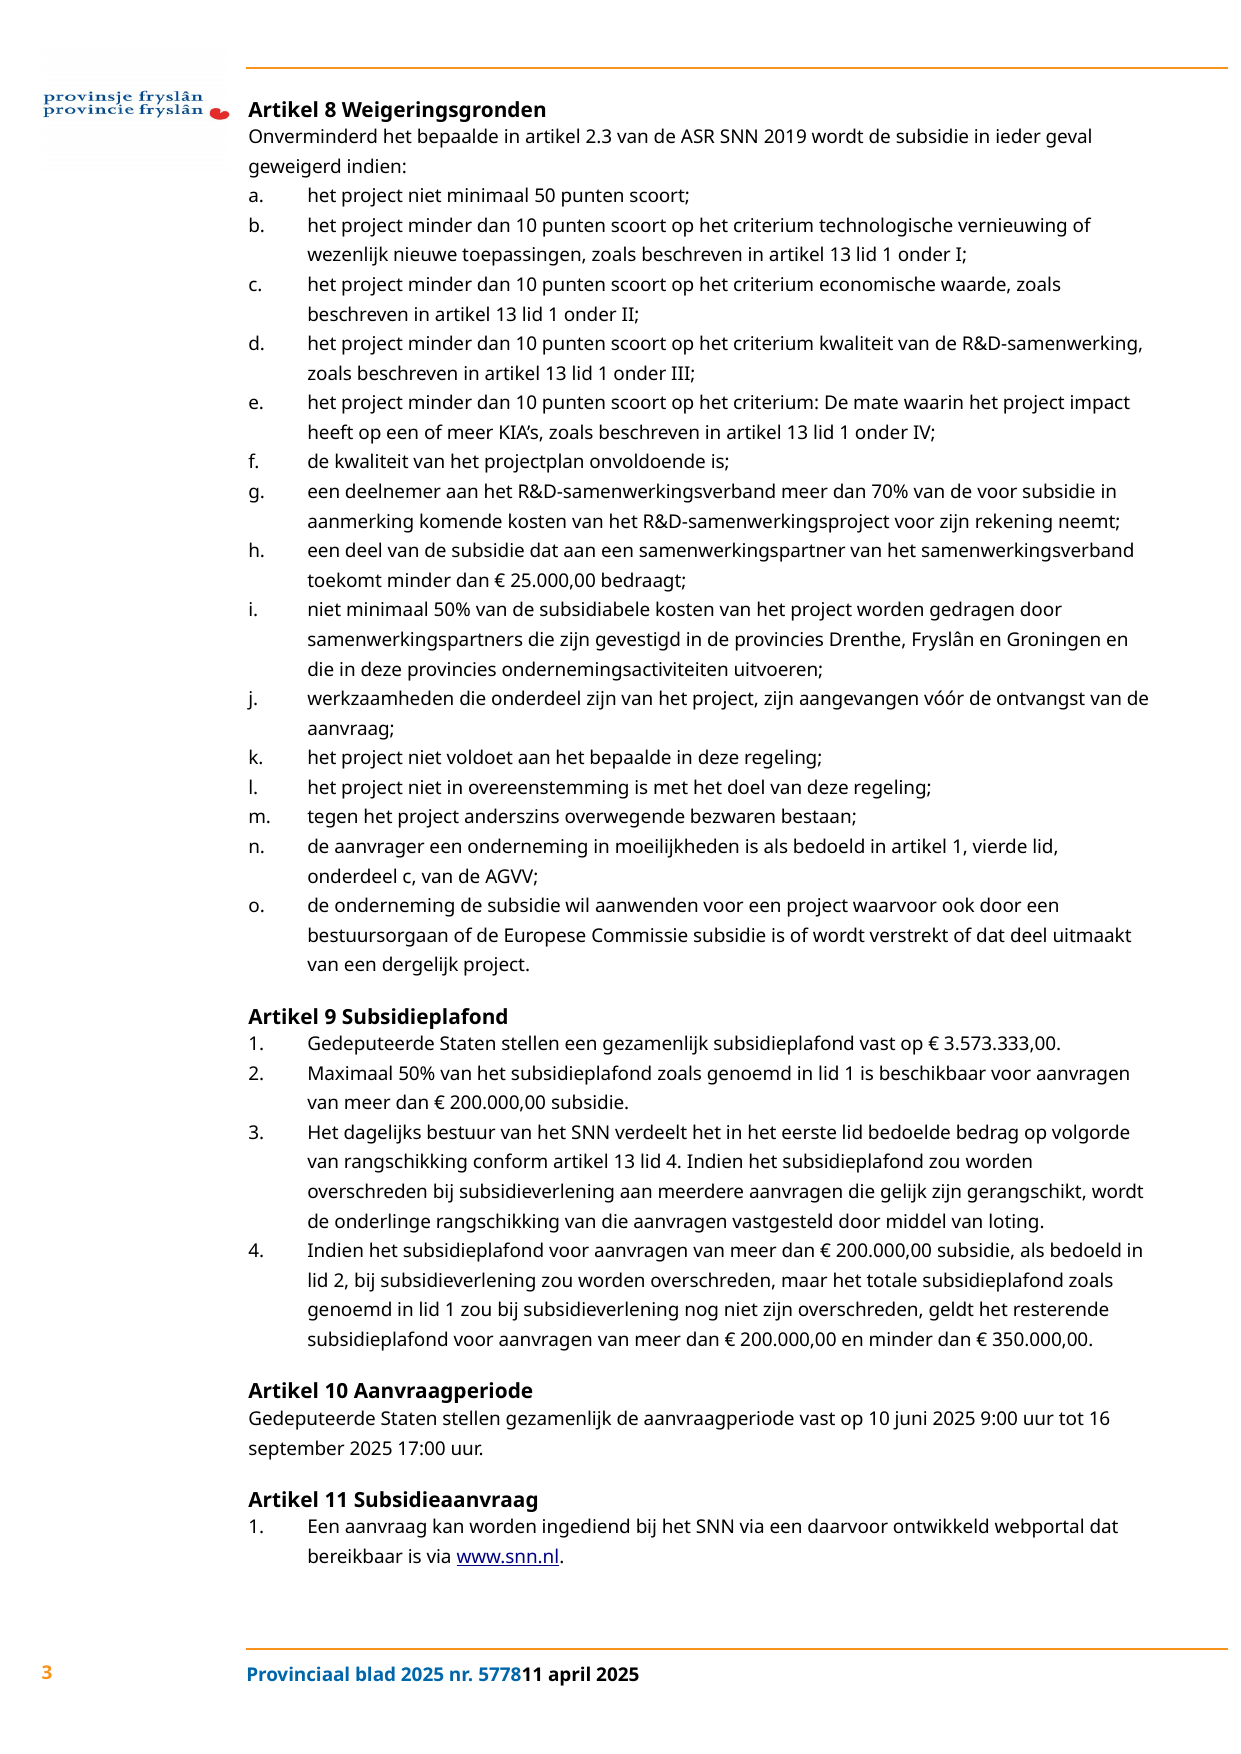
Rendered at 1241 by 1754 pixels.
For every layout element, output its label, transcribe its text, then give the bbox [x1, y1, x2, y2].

text Artikel 8 Weigeringsgronden [248, 95, 1152, 123]
list het project minder dan 10 punten scoort op het criterium economische waarde, zoals beschreven in artikel 13 lid 1 onder II; [248, 271, 1152, 326]
list het project niet voldoet aan het bepaalde in deze regeling; [248, 744, 1152, 770]
list het project minder dan 10 punten scoort op het criterium: De mate waarin het project impact heeft op een of meer KIA’s, zoals beschreven in artikel 13 lid 1 onder IV; [248, 389, 1152, 445]
text Onverminderd het bepaalde in artikel 2.3 van de ASR SNN 2019 wordt de subsidie in ieder geval geweigerd indien: [248, 123, 1152, 178]
text Artikel 11 Subsidieaanvraag [248, 1485, 1152, 1513]
list Maximaal 50% van het subsidieplafond zoals genoemd in lid 1 is beschikbaar voor aanvragen van meer dan € 200.000,00 subsidie. [248, 1060, 1152, 1115]
text Gedeputeerde Staten stellen gezamenlijk de aanvraagperiode vast op 10 juni 2025 9:00 uur tot 16 september 2025 17:00 uur. [248, 1405, 1152, 1460]
list Een aanvraag kan worden ingediend bij het SNN via een daarvoor ontwikkeld webportal dat bereikbaar is via www.snn.nl. [248, 1513, 1152, 1569]
text Artikel 10 Aanvraagperiode [248, 1377, 1152, 1405]
text Artikel 9 Subsidieplafond [248, 1002, 1152, 1030]
list Gedeputeerde Staten stellen een gezamenlijk subsidieplafond vast op € 3.573.333,00. [248, 1030, 1152, 1056]
list de aanvrager een onderneming in moeilijkheden is als bedoeld in artikel 1, vierde lid, onderdeel c, van de AGVV; [248, 833, 1152, 888]
list werkzaamheden die onderdeel zijn van het project, zijn aangevangen vóór de ontvangst van de aanvraag; [248, 685, 1152, 741]
list tegen het project anderszins overwegende bezwaren bestaan; [248, 804, 1152, 829]
list een deelnemer aan het R&D-samenwerkingsverband meer dan 70% van de voor subsidie in aanmerking komende kosten van het R&D-samenwerkingsproject voor zijn rekening neemt; [248, 478, 1152, 533]
list de onderneming de subsidie wil aanwenden voor een project waarvoor ook door een bestuursorgaan of de Europese Commissie subsidie is of wordt verstrekt of dat deel uitmaakt van een dergelijk project. [248, 892, 1152, 977]
list het project minder dan 10 punten scoort op het criterium kwaliteit van de R&D-samenwerking, zoals beschreven in artikel 13 lid 1 onder III; [248, 330, 1152, 386]
list Indien het subsidieplafond voor aanvragen van meer dan € 200.000,00 subsidie, als bedoeld in lid 2, bij subsidieverlening zou worden overschreden, maar het totale subsidieplafond zoals genoemd in lid 1 zou bij subsidieverlening nog niet zijn overschreden, geldt het resterende subsidieplafond voor aanvragen van meer dan € 200.000,00 en minder dan € 350.000,00. [248, 1237, 1152, 1352]
list het project niet minimaal 50 punten scoort; [248, 182, 1152, 208]
list het project niet in overeenstemming is met het doel van deze regeling; [248, 774, 1152, 800]
list niet minimaal 50% van de subsidiabele kosten van het project worden gedragen door samenwerkingspartners die zijn gevestigd in de provincies Drenthe, Fryslân en Groningen en die in deze provincies ondernemingsactiviteiten uitvoeren; [248, 597, 1152, 681]
list de kwaliteit van het projectplan onvoldoende is; [248, 449, 1152, 474]
picture [41, 47, 231, 172]
list Het dagelijks bestuur van het SNN verdeelt het in het eerste lid bedoelde bedrag op volgorde van rangschikking conform artikel 13 lid 4. Indien het subsidieplafond zou worden overschreden bij subsidieverlening aan meerdere aanvragen die gelijk zijn gerangschikt, wordt de onderlinge rangschikking van die aanvragen vastgesteld door middel van loting. [248, 1119, 1152, 1234]
list het project minder dan 10 punten scoort op het criterium technologische vernieuwing of wezenlijk nieuwe toepassingen, zoals beschreven in artikel 13 lid 1 onder I; [248, 212, 1152, 267]
list een deel van de subsidie dat aan een samenwerkingspartner van het samenwerkingsverband toekomt minder dan € 25.000,00 bedraagt; [248, 537, 1152, 593]
